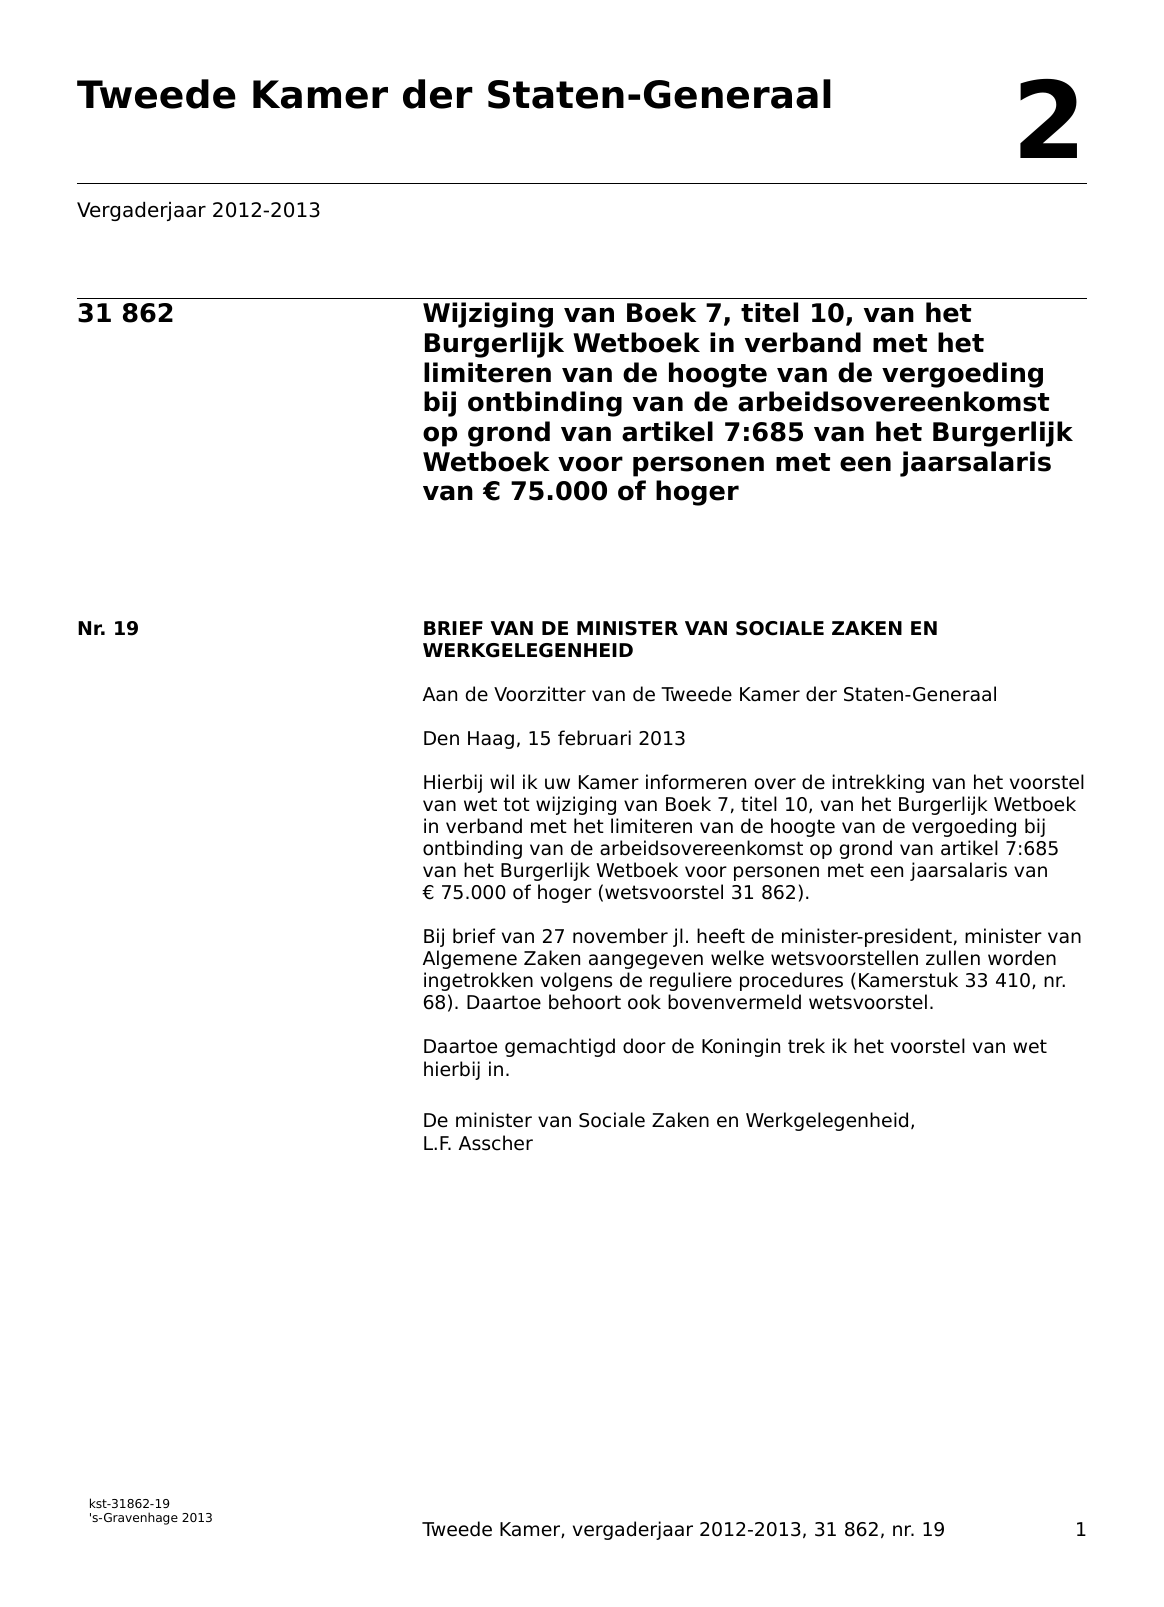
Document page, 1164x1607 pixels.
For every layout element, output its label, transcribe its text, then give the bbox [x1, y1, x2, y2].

text 's-Gravenhage 2013 [88, 1511, 323, 1525]
subtitle 31 862 Wijziging van Boek 7, titel 10, van het Burgerlijk Wetboek in verband met het limiteren van de hoogte van de vergoeding bij ontbinding van de arbeidsovereenkomst op grond van artikel 7:685 van het Burgerlijk Wetboek voor personen met een jaarsalaris van € 75.000 of hoger [77, 299, 1087, 507]
text De minister van Sociale Zaken en Werkgelegenheid, L.F. Asscher [422, 1110, 1087, 1154]
text Den Haag, 15 februari 2013 [422, 728, 1087, 750]
table_cell Vergaderjaar 2012-2013 [77, 184, 1087, 298]
text kst-31862-19 [88, 1497, 323, 1511]
text Aan de Voorzitter van de Tweede Kamer der Staten-Generaal [422, 684, 1087, 706]
table_header Tweede Kamer der Staten-Generaal [77, 59, 886, 183]
text Bij brief van 27 november jl. heeft de minister-president, minister van Algemene Zaken aangegeven welke wetsvoorstellen zullen worden ingetrokken volgens de reguliere procedures (Kamerstuk 33 410, nr. 68). Daartoe behoort ook bovenvermeld wetsvoorstel. [422, 926, 1087, 1014]
table_header 2 [886, 59, 1087, 183]
subtitle Nr. 19 BRIEF VAN DE MINISTER VAN SOCIALE ZAKEN EN WERKGELEGENHEID [77, 618, 1087, 662]
text Hierbij wil ik uw Kamer informeren over de intrekking van het voorstel van wet tot wijziging van Boek 7, titel 10, van het Burgerlijk Wetboek in verband met het limiteren van de hoogte van de vergoeding bij ontbinding van de arbeidsovereenkomst op grond van artikel 7:685 van het Burgerlijk Wetboek voor personen met een jaarsalaris van € 75.000 of hoger (wetsvoorstel 31 862). [422, 772, 1087, 904]
text Daartoe gemachtigd door de Koningin trek ik het voorstel van wet hierbij in. [422, 1036, 1087, 1080]
